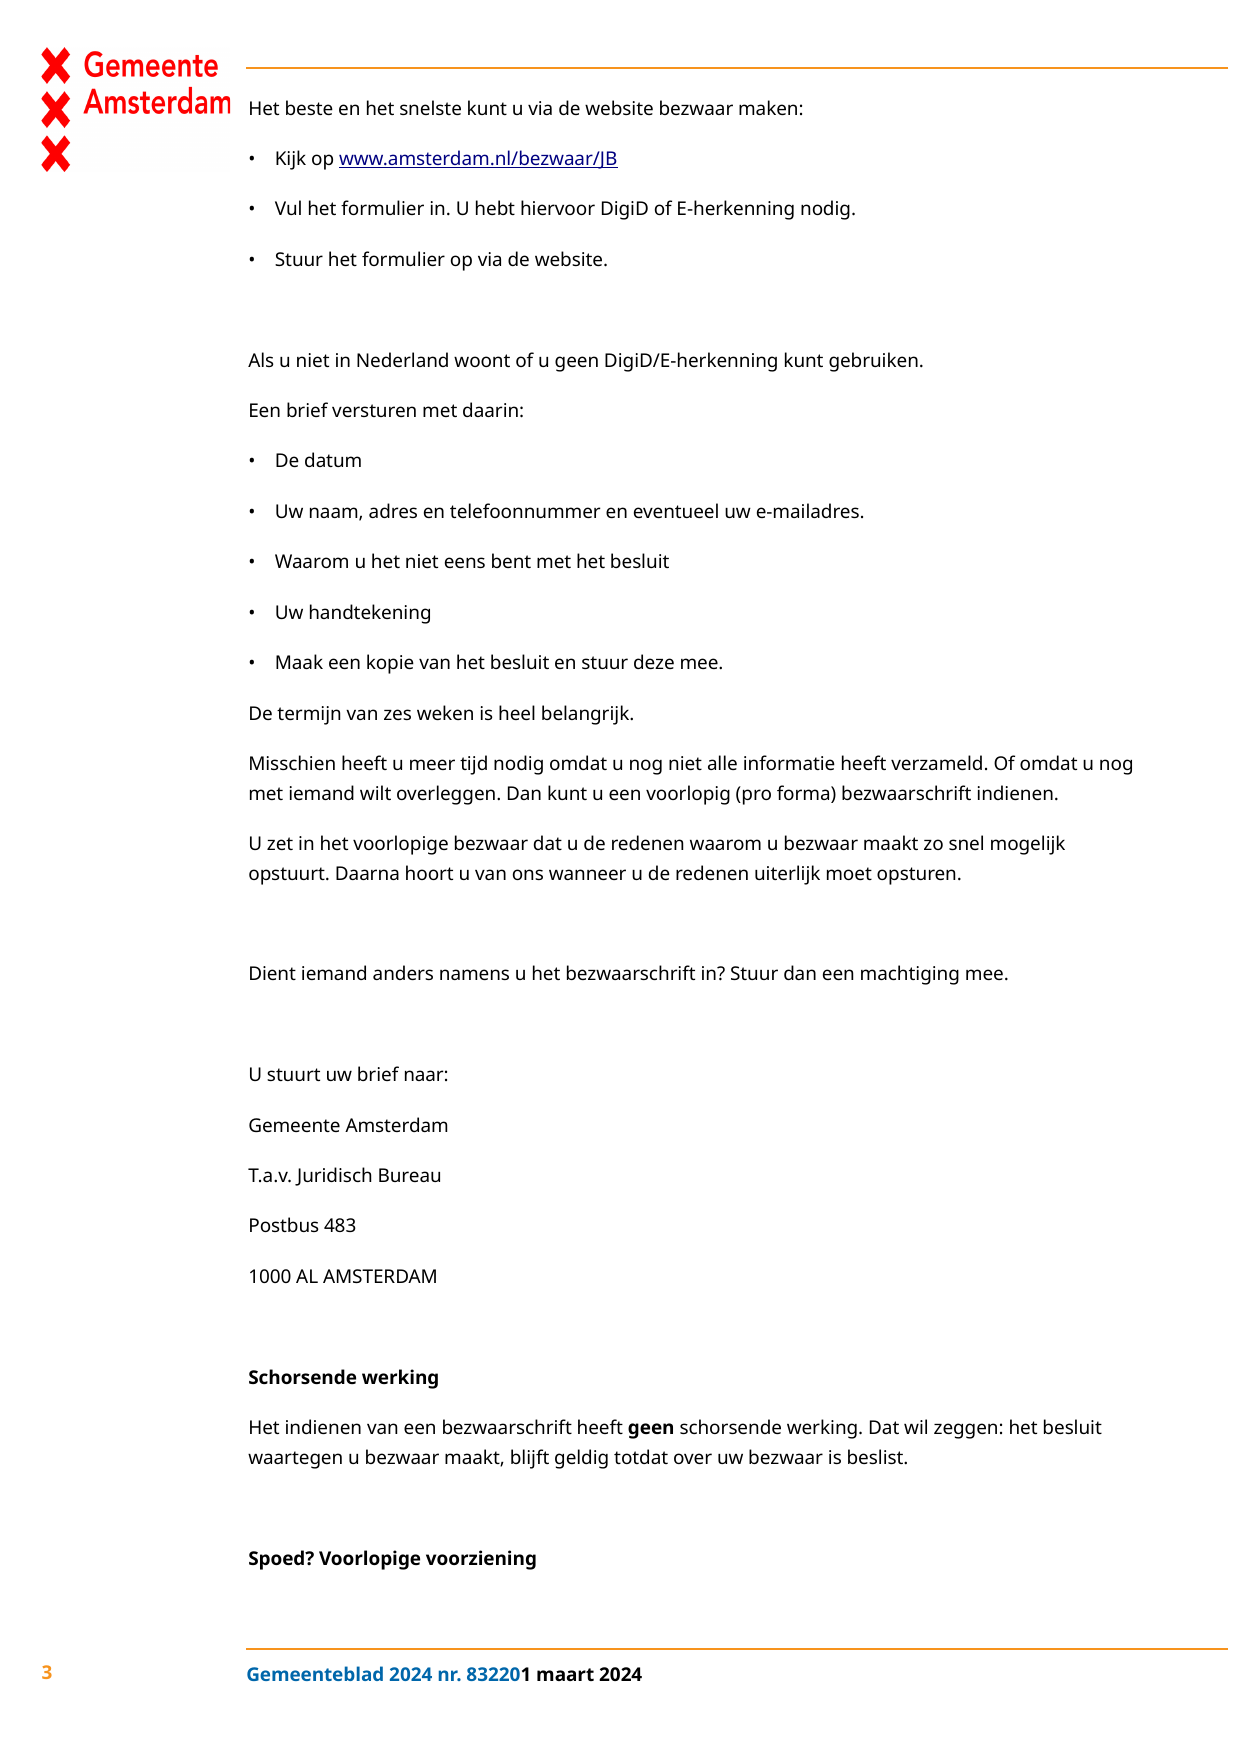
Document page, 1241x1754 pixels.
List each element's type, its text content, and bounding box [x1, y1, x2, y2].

text Postbus 483 [248, 1213, 1152, 1238]
text Een brief versturen met daarin: [248, 397, 1152, 423]
text Misschien heeft u meer tijd nodig omdat u nog niet alle informatie heeft verzameld. Of omdat u nog met iemand wilt overleggen. Dan kunt u een voorlopig (pro forma) bezwaarschrift indienen. [248, 750, 1152, 806]
text • Stuur het formulier op via de website. [248, 246, 1152, 272]
text T.a.v. Juridisch Bureau [248, 1162, 1152, 1188]
text Als u niet in Nederland woont of u geen DigiD/E-herkenning kunt gebruiken. [248, 347, 1152, 373]
text Het beste en het snelste kunt u via de website bezwaar maken: [248, 95, 1152, 121]
text U stuurt uw brief naar: [248, 1061, 1152, 1087]
text Het indienen van een bezwaarschrift heeft geen schorsende werking. Dat wil zeggen: het besluit waartegen u bezwaar maakt, blijft geldig totdat over uw bezwaar is beslist. [248, 1414, 1152, 1470]
text De termijn van zes weken is heel belangrijk. [248, 700, 1152, 726]
text • Uw handtekening [248, 599, 1152, 625]
text U zet in het voorlopige bezwaar dat u de redenen waarom u bezwaar maakt zo snel mogelijk opstuurt. Daarna hoort u van ons wanneer u de redenen uiterlijk moet opsturen. [248, 830, 1152, 886]
text Schorsende werking [248, 1364, 1152, 1390]
text 1000 AL AMSTERDAM [248, 1263, 1152, 1289]
text Spoed? Voorlopige voorziening [248, 1545, 1152, 1571]
text • Vul het formulier in. U hebt hiervoor DigiD of E-herkenning nodig. [248, 196, 1152, 221]
text • De datum [248, 448, 1152, 473]
text • Waarom u het niet eens bent met het besluit [248, 548, 1152, 574]
text Dient iemand anders namens u het bezwaarschrift in? Stuur dan een machtiging mee. [248, 961, 1152, 986]
text Gemeente Amsterdam [248, 1112, 1152, 1138]
picture [41, 47, 231, 172]
text • Kijk op www.amsterdam.nl/bezwaar/JB [248, 145, 1152, 171]
text • Maak een kopie van het besluit en stuur deze mee. [248, 649, 1152, 675]
text • Uw naam, adres en telefoonnummer en eventueel uw e-mailadres. [248, 498, 1152, 524]
